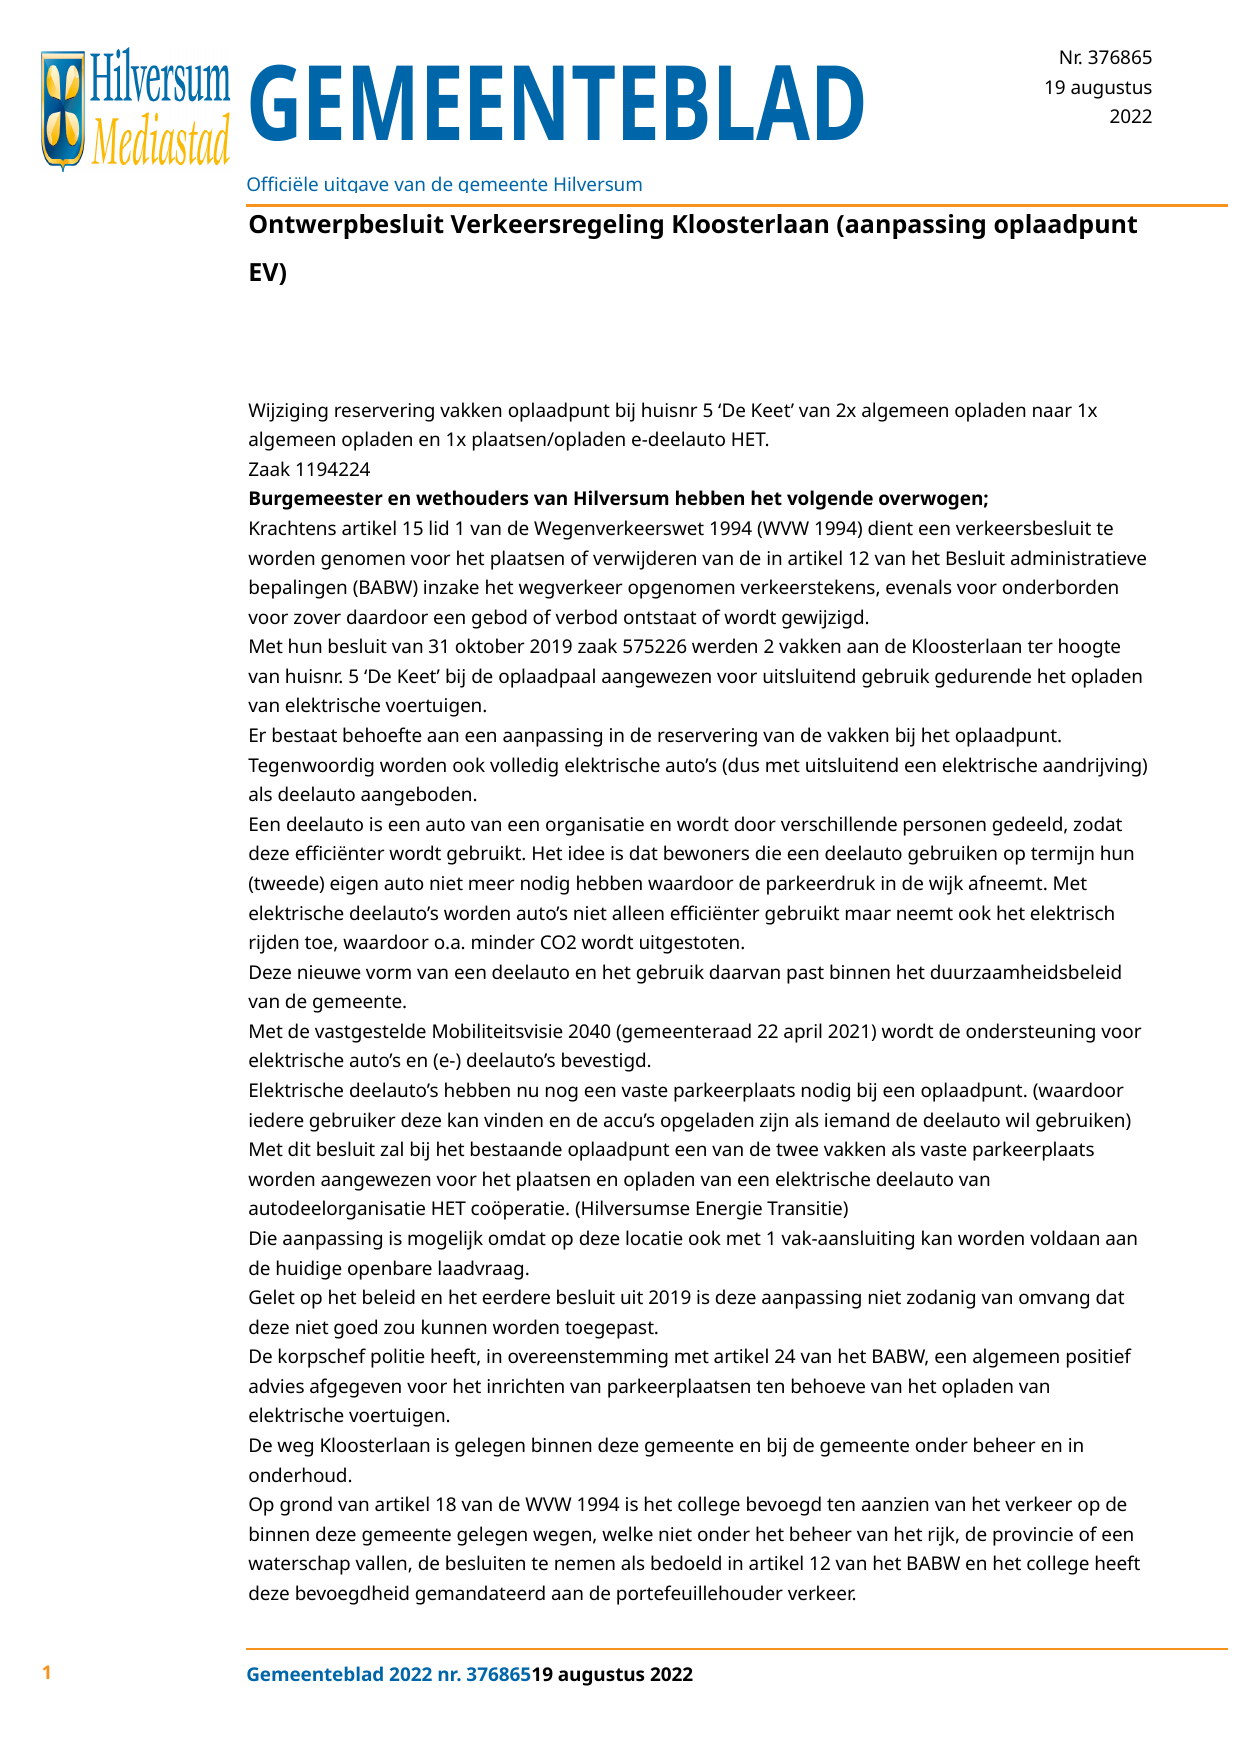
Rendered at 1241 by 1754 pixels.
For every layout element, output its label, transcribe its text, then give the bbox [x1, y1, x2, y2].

text Een deelauto is een auto van een organisatie en wordt door verschillende personen gedeeld, zodat deze efficiënter wordt gebruikt. Het idee is dat bewoners die een deelauto gebruiken op termijn hun (tweede) eigen auto niet meer nodig hebben waardoor de parkeerdruk in de wijk afneemt. Met elektrische deelauto’s worden auto’s niet alleen efficiënter gebruikt maar neemt ook het elektrisch rijden toe, waardoor o.a. minder CO2 wordt uitgestoten. [248, 811, 1152, 955]
text Krachtens artikel 15 lid 1 van de Wegenverkeerswet 1994 (WVW 1994) dient een verkeersbesluit te worden genomen voor het plaatsen of verwijderen van de in artikel 12 van het Besluit administratieve bepalingen (BABW) inzake het wegverkeer opgenomen verkeerstekens, evenals voor onderborden voor zover daardoor een gebod of verbod ontstaat of wordt gewijzigd. [248, 515, 1152, 629]
text Met hun besluit van 31 oktober 2019 zaak 575226 werden 2 vakken aan de Kloosterlaan ter hoogte van huisnr. 5 ‘De Keet’ bij de oplaadpaal aangewezen voor uitsluitend gebruik gedurende het opladen van elektrische voertuigen. [248, 633, 1152, 718]
text Elektrische deelauto’s hebben nu nog een vaste parkeerplaats nodig bij een oplaadpunt. (waardoor iedere gebruiker deze kan vinden en de accu’s opgeladen zijn als iemand de deelauto wil gebruiken) [248, 1077, 1152, 1132]
text Tegenwoordig worden ook volledig elektrische auto’s (dus met uitsluitend een elektrische aandrijving) als deelauto aangeboden. [248, 752, 1152, 807]
text Met de vastgestelde Mobiliteitsvisie 2040 (gemeenteraad 22 april 2021) wordt de ondersteuning voor elektrische auto’s en (e-) deelauto’s bevestigd. [248, 1018, 1152, 1073]
text Burgemeester en wethouders van Hilversum hebben het volgende overwogen; [248, 486, 1152, 511]
text Die aanpassing is mogelijk omdat op deze locatie ook met 1 vak-aansluiting kan worden voldaan aan de huidige openbare laadvraag. [248, 1225, 1152, 1280]
picture [41, 47, 231, 172]
text Ontwerpbesluit Verkeersregeling Kloosterlaan (aanpassing oplaadpunt EV) [248, 207, 1152, 288]
text Gelet op het beleid en het eerdere besluit uit 2019 is deze aanpassing niet zodanig van omvang dat deze niet goed zou kunnen worden toegepast. [248, 1284, 1152, 1339]
text Zaak 1194224 [248, 456, 1152, 482]
text Er bestaat behoefte aan een aanpassing in de reservering van de vakken bij het oplaadpunt. [248, 722, 1152, 748]
text De weg Kloosterlaan is gelegen binnen deze gemeente en bij de gemeente onder beheer en in onderhoud. [248, 1432, 1152, 1487]
text Wijziging reservering vakken oplaadpunt bij huisnr 5 ‘De Keet’ van 2x algemeen opladen naar 1x algemeen opladen en 1x plaatsen/opladen e-deelauto HET. [248, 397, 1152, 452]
text Op grond van artikel 18 van de WVW 1994 is het colle­ge bevoegd ten aanzien van het verkeer op de binnen deze gemeente gelegen wegen, welke niet onder het beheer van het rijk, de pro­vincie of een waterschap vallen, de besluiten te nemen als bedoeld in artikel 12 van het BABW en het college heeft deze bevoegdheid gemandateerd aan de portefeuillehouder verkeer. [248, 1491, 1152, 1606]
text Deze nieuwe vorm van een deelauto en het gebruik daarvan past binnen het duurzaamheidsbeleid van de gemeente. [248, 959, 1152, 1014]
text Met dit besluit zal bij het bestaande oplaadpunt een van de twee vakken als vaste parkeerplaats worden aangewezen voor het plaatsen en opladen van een elektrische deelauto van autodeelorganisatie HET coöperatie. (Hilversumse Energie Transitie) [248, 1136, 1152, 1221]
text De korpschef politie heeft, in overeenstemming met artikel 24 van het BABW, een algemeen positief advies afgegeven voor het inrichten van parkeerplaatsen ten behoeve van het opladen van elektrische voertuigen. [248, 1343, 1152, 1428]
